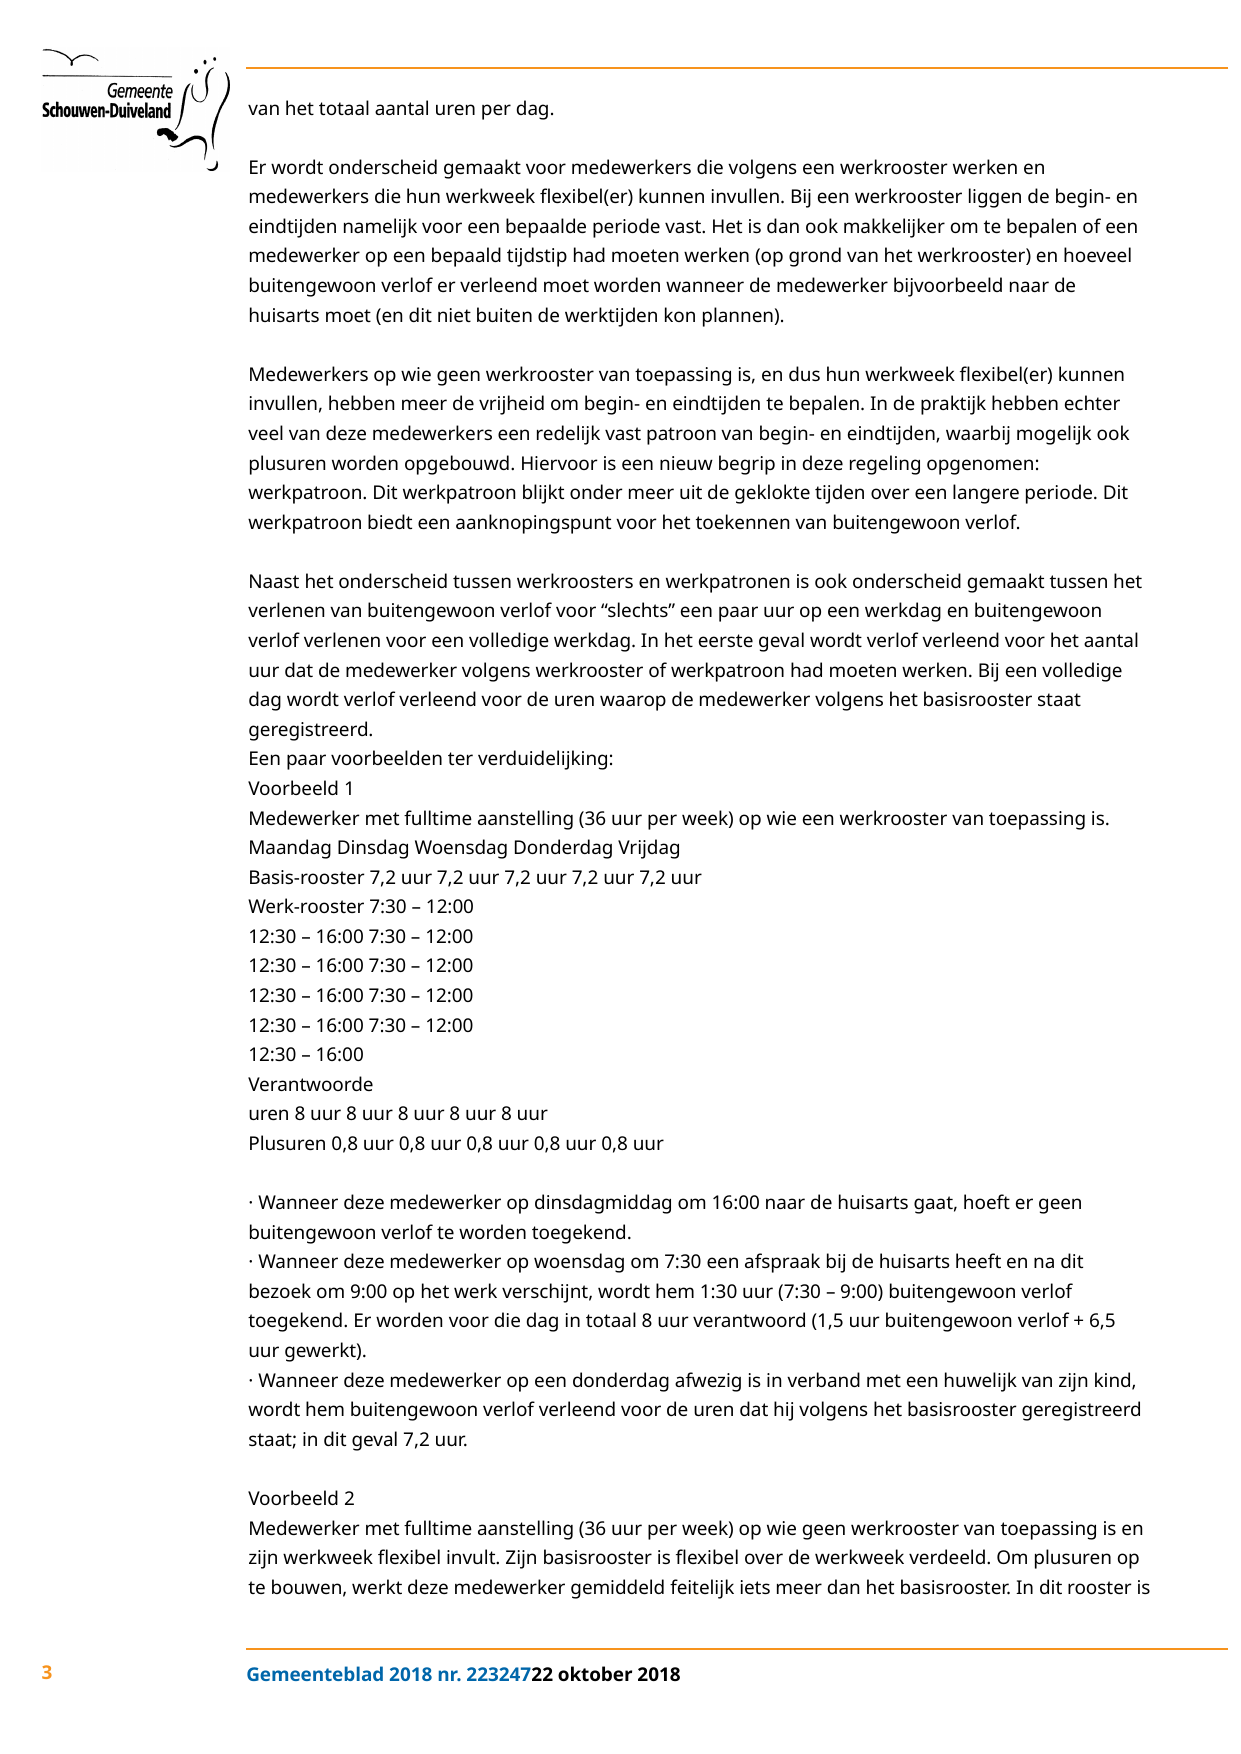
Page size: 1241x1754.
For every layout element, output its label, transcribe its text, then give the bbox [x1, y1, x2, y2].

text Medewerker met fulltime aanstelling (36 uur per week) op wie geen werkrooster van toepassing is en zijn werkweek flexibel invult. Zijn basisrooster is flexibel over de werkweek verdeeld. Om plusuren op te bouwen, werkt deze medewerker gemiddeld feitelijk iets meer dan het basisrooster. In dit rooster is [248, 1515, 1152, 1600]
text Naast het onderscheid tussen werkroosters en werkpatronen is ook onderscheid gemaakt tussen het verlenen van buitengewoon verlof voor “slechts” een paar uur op een werkdag en buitengewoon verlof verlenen voor een volledige werkdag. In het eerste geval wordt verlof verleend voor het aantal uur dat de medewerker volgens werkrooster of werkpatroon had moeten werken. Bij een volledige dag wordt verlof verleend voor de uren waarop de medewerker volgens het basisrooster staat geregistreerd. [248, 568, 1152, 742]
text Een paar voorbeelden ter verduidelijking: [248, 746, 1152, 771]
text Medewerker met fulltime aanstelling (36 uur per week) op wie een werkrooster van toepassing is. [248, 805, 1152, 831]
text 12:30 – 16:00 7:30 – 12:00 [248, 1012, 1152, 1038]
text · Wanneer deze medewerker op een donderdag afwezig is in verband met een huwelijk van zijn kind, wordt hem buitengewoon verlof verleend voor de uren dat hij volgens het basisrooster geregistreerd staat; in dit geval 7,2 uur. [248, 1367, 1152, 1452]
text van het totaal aantal uren per dag. [248, 95, 1152, 121]
text Maandag Dinsdag Woensdag Donderdag Vrijdag [248, 834, 1152, 860]
text 12:30 – 16:00 7:30 – 12:00 [248, 923, 1152, 949]
text Er wordt onderscheid gemaakt voor medewerkers die volgens een werkrooster werken en medewerkers die hun werkweek flexibel(er) kunnen invullen. Bij een werkrooster liggen de begin- en eindtijden namelijk voor een bepaalde periode vast. Het is dan ook makkelijker om te bepalen of een medewerker op een bepaald tijdstip had moeten werken (op grond van het werkrooster) en hoeveel buitengewoon verlof er verleend moet worden wanneer de medewerker bijvoorbeeld naar de huisarts moet (en dit niet buiten de werktijden kon plannen). [248, 154, 1152, 328]
text Plusuren 0,8 uur 0,8 uur 0,8 uur 0,8 uur 0,8 uur [248, 1130, 1152, 1156]
text · Wanneer deze medewerker op woensdag om 7:30 een afspraak bij de huisarts heeft en na dit bezoek om 9:00 op het werk verschijnt, wordt hem 1:30 uur (7:30 – 9:00) buitengewoon verlof toegekend. Er worden voor die dag in totaal 8 uur verantwoord (1,5 uur buitengewoon verlof + 6,5 uur gewerkt). [248, 1248, 1152, 1363]
text Verantwoorde [248, 1071, 1152, 1097]
picture [41, 47, 231, 172]
text uren 8 uur 8 uur 8 uur 8 uur 8 uur [248, 1101, 1152, 1126]
text Medewerkers op wie geen werkrooster van toepassing is, en dus hun werkweek flexibel(er) kunnen invullen, hebben meer de vrijheid om begin- en eindtijden te bepalen. In de praktijk hebben echter veel van deze medewerkers een redelijk vast patroon van begin- en eindtijden, waarbij mogelijk ook plusuren worden opgebouwd. Hiervoor is een nieuw begrip in deze regeling opgenomen: werkpatroon. Dit werkpatroon blijkt onder meer uit de geklokte tijden over een langere periode. Dit werkpatroon biedt een aanknopingspunt voor het toekennen van buitengewoon verlof. [248, 361, 1152, 535]
text Voorbeeld 1 [248, 775, 1152, 801]
text 12:30 – 16:00 7:30 – 12:00 [248, 953, 1152, 978]
text · Wanneer deze medewerker op dinsdagmiddag om 16:00 naar de huisarts gaat, hoeft er geen buitengewoon verlof te worden toegekend. [248, 1189, 1152, 1245]
text 12:30 – 16:00 [248, 1041, 1152, 1067]
text Werk-rooster 7:30 – 12:00 [248, 893, 1152, 919]
text Basis-rooster 7,2 uur 7,2 uur 7,2 uur 7,2 uur 7,2 uur [248, 864, 1152, 890]
text Voorbeeld 2 [248, 1485, 1152, 1511]
text 12:30 – 16:00 7:30 – 12:00 [248, 982, 1152, 1008]
